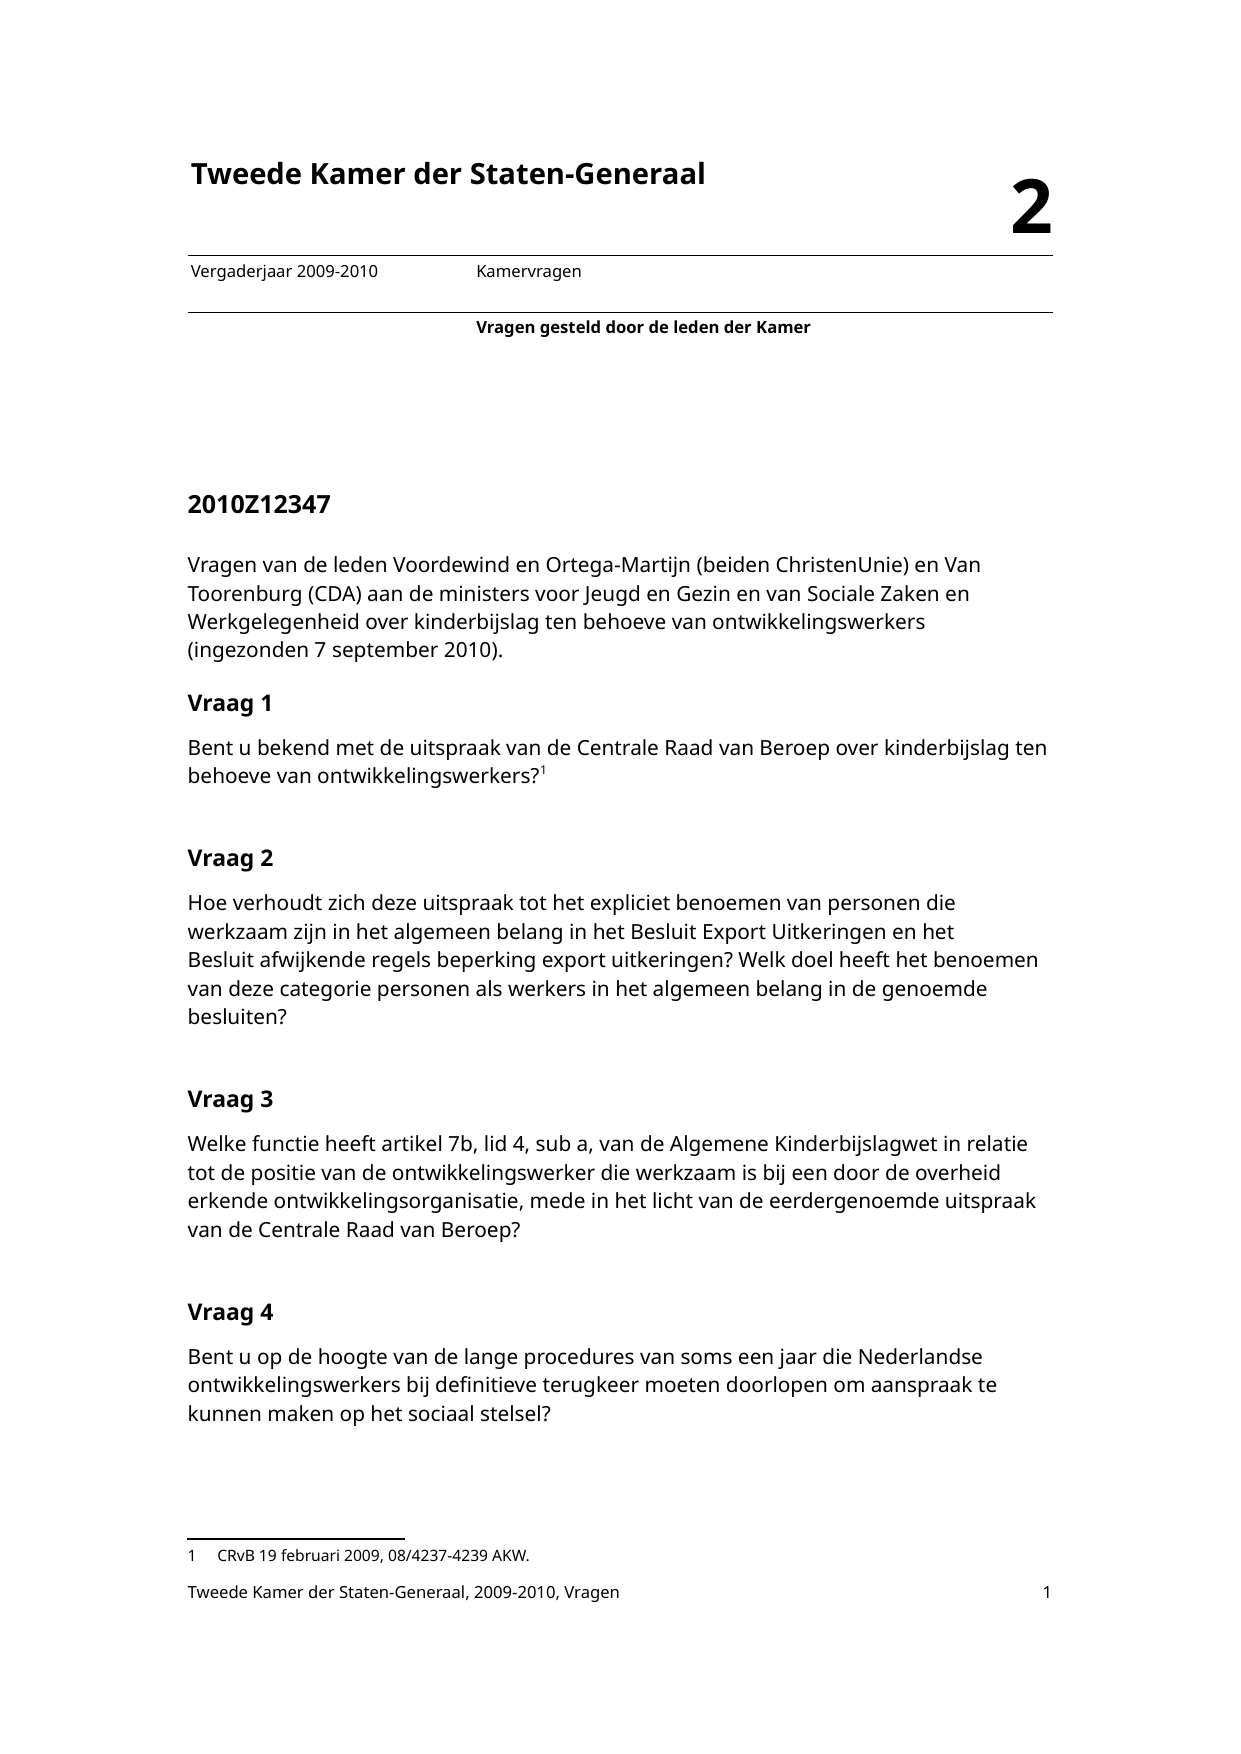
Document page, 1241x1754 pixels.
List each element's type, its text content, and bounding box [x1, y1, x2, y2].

text 2010Z12347 [187, 487, 1053, 521]
subtitle Vraag 3 [187, 1083, 1053, 1114]
table_header Tweede Kamer der Staten-Generaal [188, 150, 879, 255]
text Welke functie heeft artikel 7b, lid 4, sub a, van de Algemene Kinderbijslagwet in relatie tot de positie van de ontwikkelingswerker die werkzaam is bij een door de overheid erkende ontwikkelingsorganisatie, mede in het licht van de eerdergenoemde uitspraak van de Centrale Raad van Beroep? [187, 1129, 1053, 1243]
text Hoe verhoudt zich deze uitspraak tot het expliciet benoemen van personen die werkzaam zijn in het algemeen belang in het Besluit Export Uitkeringen en het Besluit afwijkende regels beperking export uitkeringen? Welk doel heeft het benoemen van deze categorie personen als werkers in het algemeen belang in de genoemde besluiten? [187, 888, 1053, 1031]
subtitle Vraag 1 [187, 687, 1053, 718]
table_header 2 [880, 150, 1053, 255]
table_cell [188, 313, 473, 339]
subtitle Vraag 2 [187, 842, 1053, 873]
table_cell Vergaderjaar 2009-2010 [188, 256, 473, 312]
text CRvB 19 februari 2009, 08/4237-4239 AKW. [187, 1538, 1053, 1566]
text Bent u op de hoogte van de lange procedures van soms een jaar die Nederlandse ontwikkelingswerkers bij definitieve terugkeer moeten doorlopen om aanspraak te kunnen maken op het sociaal stelsel? [187, 1342, 1053, 1427]
text Vragen van de leden Voordewind en Ortega-Martijn (beiden ChristenUnie) en Van Toorenburg (CDA) aan de ministers voor Jeugd en Gezin en van Sociale Zaken en Werkgelegenheid over kinderbijslag ten behoeve van ontwikkelingswerkers (ingezonden 7 september 2010). [187, 550, 1053, 664]
text Bent u bekend met de uitspraak van de Centrale Raad van Beroep over kinderbijslag ten behoeve van ontwikkelingswerkers? [187, 733, 1053, 790]
table_cell Vragen gesteld door de leden der Kamer [473, 313, 1053, 339]
table_cell Kamervragen [473, 256, 1053, 312]
subtitle Vraag 4 [187, 1296, 1053, 1327]
